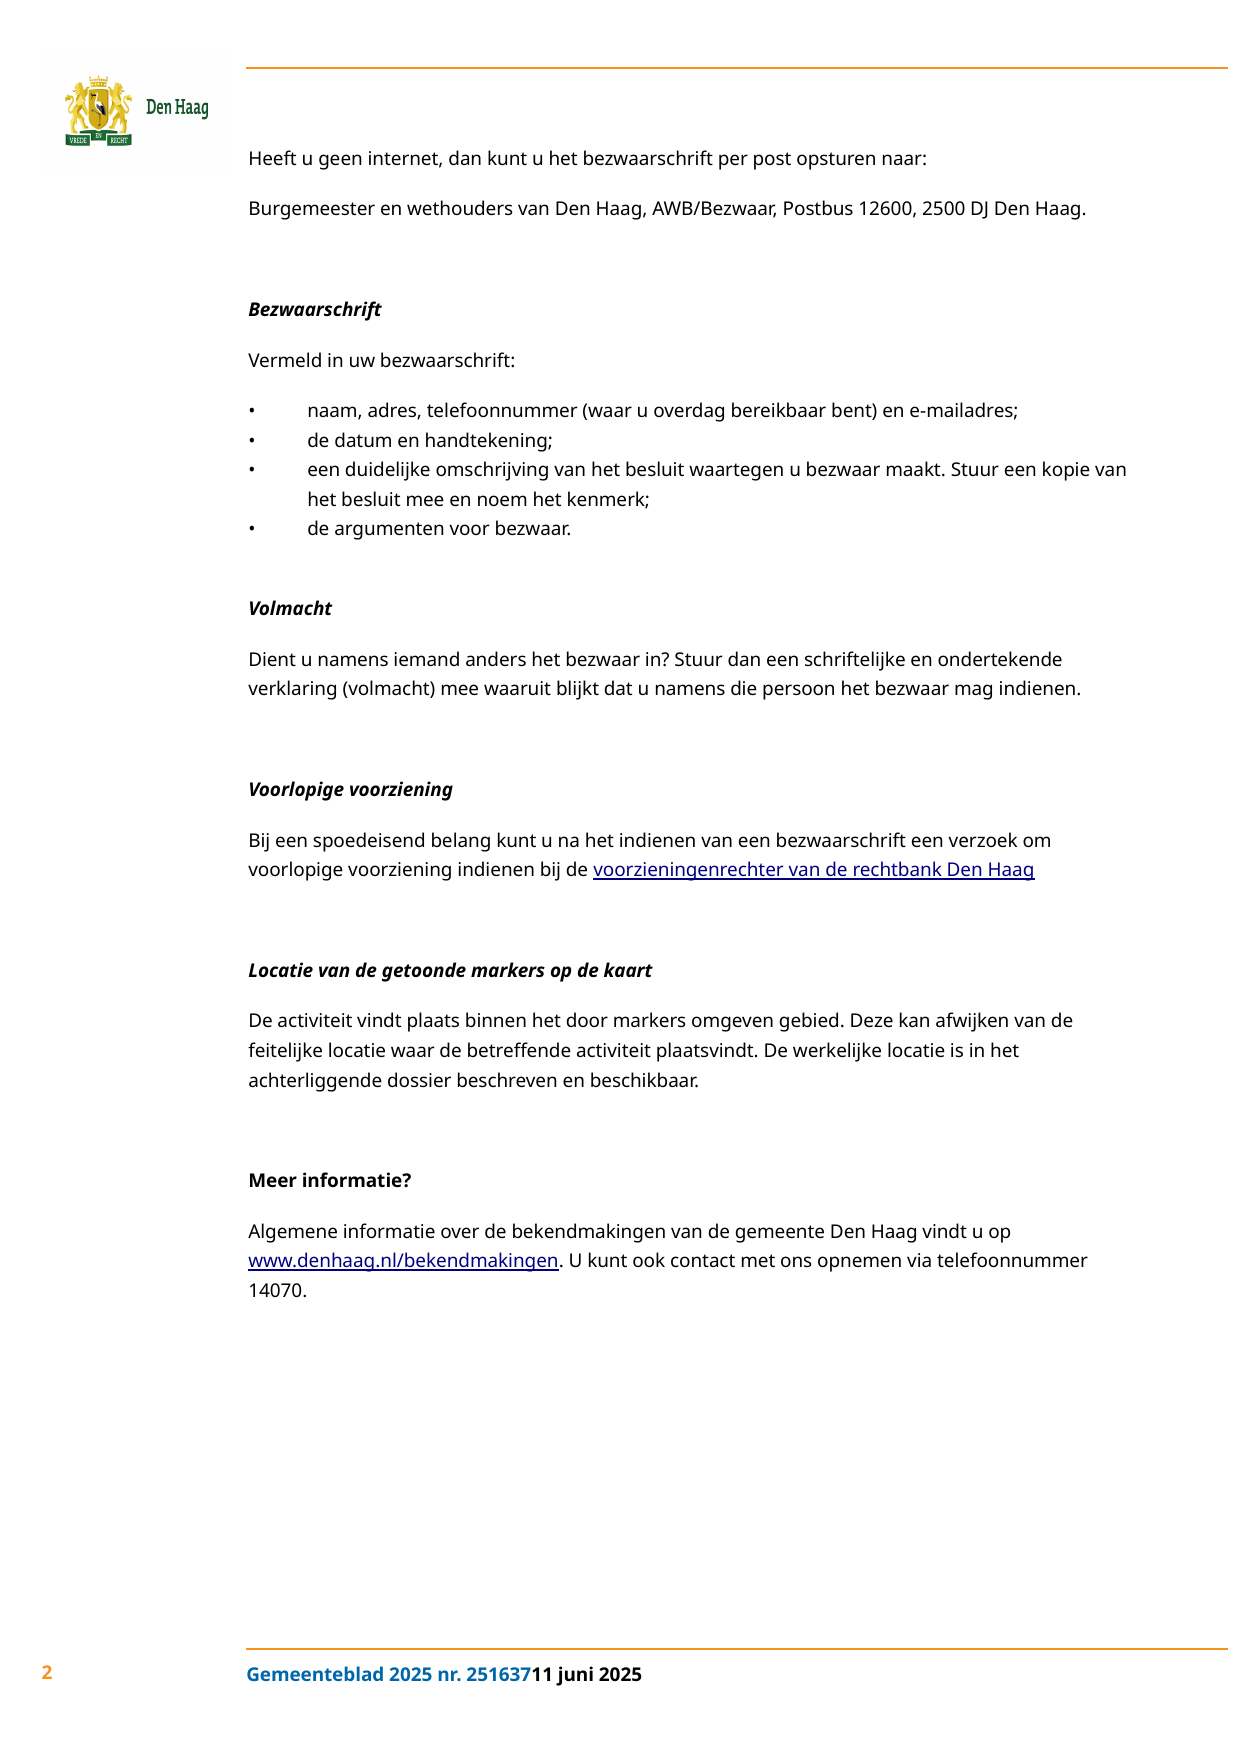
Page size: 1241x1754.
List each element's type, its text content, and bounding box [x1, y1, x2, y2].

list naam, adres, telefoonnummer (waar u overdag bereikbaar bent) en e-mailadres; [248, 397, 1152, 423]
text Voorlopige voorziening [248, 776, 1152, 802]
text Dient u namens iemand anders het bezwaar in? Stuur dan een schriftelijke en ondertekende verklaring (volmacht) mee waaruit blijkt dat u namens die persoon het bezwaar mag indienen. [248, 646, 1152, 701]
text De activiteit vindt plaats binnen het door markers omgeven gebied. Deze kan afwijken van de feitelijke locatie waar de betreffende activiteit plaatsvindt. De werkelijke locatie is in het achterliggende dossier beschreven en beschikbaar. [248, 1008, 1152, 1093]
text Vermeld in uw bezwaarschrift: [248, 347, 1152, 373]
text Volmacht [248, 596, 1152, 621]
picture [41, 47, 231, 172]
text Meer informatie? [248, 1168, 1152, 1193]
list een duidelijke omschrijving van het besluit waartegen u bezwaar maakt. Stuur een kopie van het besluit mee en noem het kenmerk; [248, 456, 1152, 512]
list de datum en handtekening; [248, 427, 1152, 453]
list de argumenten voor bezwaar. [248, 516, 1152, 541]
text Locatie van de getoonde markers op de kaart [248, 957, 1152, 983]
text Bezwaarschrift [248, 296, 1152, 322]
text Burgemeester en wethouders van Den Haag, AWB/Bezwaar, Postbus 12600, 2500 DJ Den Haag. [248, 196, 1152, 221]
text Bij een spoedeisend belang kunt u na het indienen van een bezwaarschrift een verzoek om voorlopige voorziening indienen bij de voorzieningenrechter van de rechtbank Den Haag [248, 827, 1152, 882]
text Heeft u geen internet, dan kunt u het bezwaarschrift per post opsturen naar: [248, 145, 1152, 171]
text Algemene informatie over de bekendmakingen van de gemeente Den Haag vindt u op www.denhaag.nl/bekendmakingen. U kunt ook contact met ons opnemen via telefoonnummer 14070. [248, 1218, 1152, 1303]
